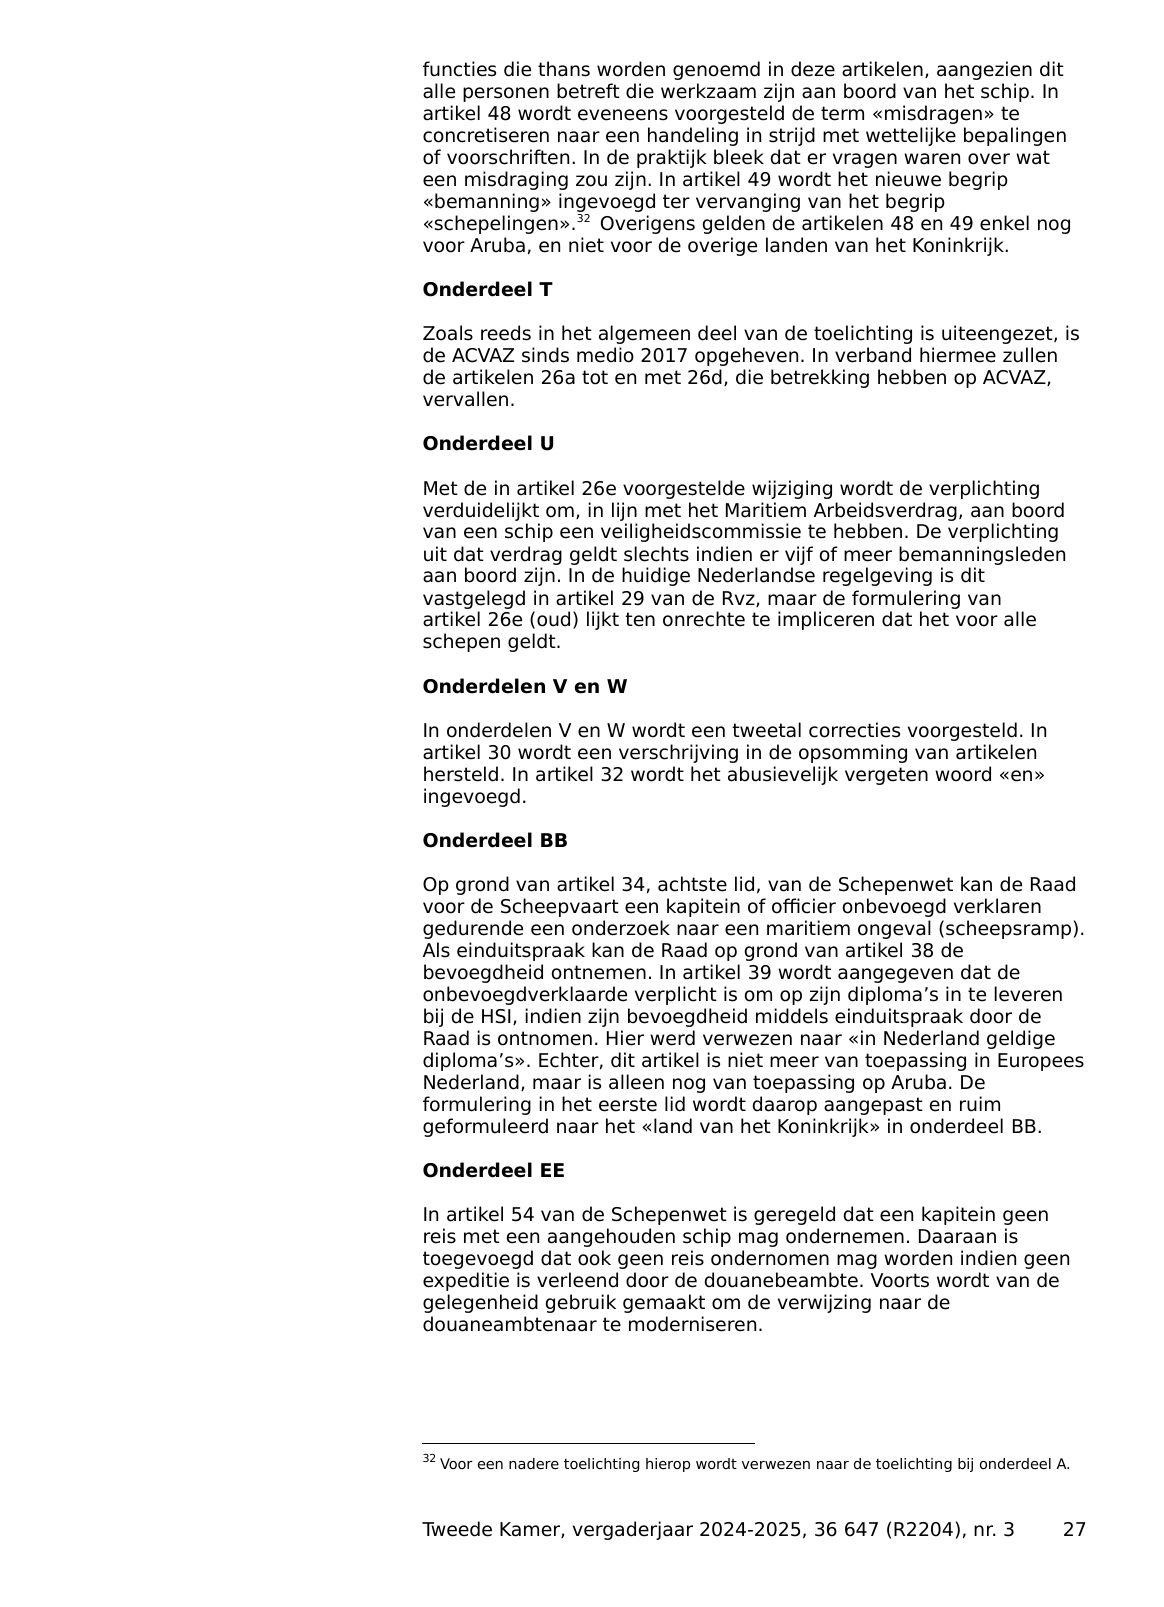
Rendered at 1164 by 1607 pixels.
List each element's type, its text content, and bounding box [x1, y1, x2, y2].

text functies die thans worden genoemd in deze artikelen, aangezien dit alle personen betreft die werkzaam zijn aan boord van het schip. In artikel 48 wordt eveneens voorgesteld de term «misdragen» te concretiseren naar een handeling in strijd met wettelijke bepalingen of voorschriften. In de praktijk bleek dat er vragen waren over wat een misdraging zou zijn. In artikel 49 wordt het nieuwe begrip «bemanning» ingevoegd ter vervanging van het begrip «schepelingen». Overigens gelden de artikelen 48 en 49 enkel nog voor Aruba, en niet voor de overige landen van het Koninkrijk. [422, 59, 1087, 257]
text Zoals reeds in het algemeen deel van de toelichting is uiteengezet, is de ACVAZ sinds medio 2017 opgeheven. In verband hiermee zullen de artikelen 26a tot en met 26d, die betrekking hebben op ACVAZ, vervallen. [422, 323, 1087, 411]
subtitle Onderdeel EE [422, 1160, 1087, 1182]
text Voor een nadere toelichting hierop wordt verwezen naar de toelichting bij onderdeel A. [422, 1452, 1087, 1474]
text In onderdelen V en W wordt een tweetal correcties voorgesteld. In artikel 30 wordt een verschrijving in de opsomming van artikelen hersteld. In artikel 32 wordt het abusievelijk vergeten woord «en» ingevoegd. [422, 720, 1087, 808]
text Op grond van artikel 34, achtste lid, van de Schepenwet kan de Raad voor de Scheepvaart een kapitein of officier onbevoegd verklaren gedurende een onderzoek naar een maritiem ongeval (scheepsramp). Als einduitspraak kan de Raad op grond van artikel 38 de bevoegdheid ontnemen. In artikel 39 wordt aangegeven dat de onbevoegdverklaarde verplicht is om op zijn diploma’s in te leveren bij de HSI, indien zijn bevoegdheid middels einduitspraak door de Raad is ontnomen. Hier werd verwezen naar «in Nederland geldige diploma’s». Echter, dit artikel is niet meer van toepassing in Europees Nederland, maar is alleen nog van toepassing op Aruba. De formulering in het eerste lid wordt daarop aangepast en ruim geformuleerd naar het «land van het Koninkrijk» in onderdeel BB. [422, 874, 1087, 1138]
subtitle Onderdeel BB [422, 830, 1087, 852]
subtitle Onderdeel T [422, 279, 1087, 301]
subtitle Onderdelen V en W [422, 676, 1087, 697]
text Met de in artikel 26e voorgestelde wijziging wordt de verplichting verduidelijkt om, in lijn met het Maritiem Arbeidsverdrag, aan boord van een schip een veiligheidscommissie te hebben. De verplichting uit dat verdrag geldt slechts indien er vijf of meer bemanningsleden aan boord zijn. In de huidige Nederlandse regelgeving is dit vastgelegd in artikel 29 van de Rvz, maar de formulering van artikel 26e (oud) lijkt ten onrechte te impliceren dat het voor alle schepen geldt. [422, 477, 1087, 653]
subtitle Onderdeel U [422, 433, 1087, 455]
text In artikel 54 van de Schepenwet is geregeld dat een kapitein geen reis met een aangehouden schip mag ondernemen. Daaraan is toegevoegd dat ook geen reis ondernomen mag worden indien geen expeditie is verleend door de douanebeambte. Voorts wordt van de gelegenheid gebruik gemaakt om de verwijzing naar de douaneambtenaar te moderniseren. [422, 1204, 1087, 1336]
